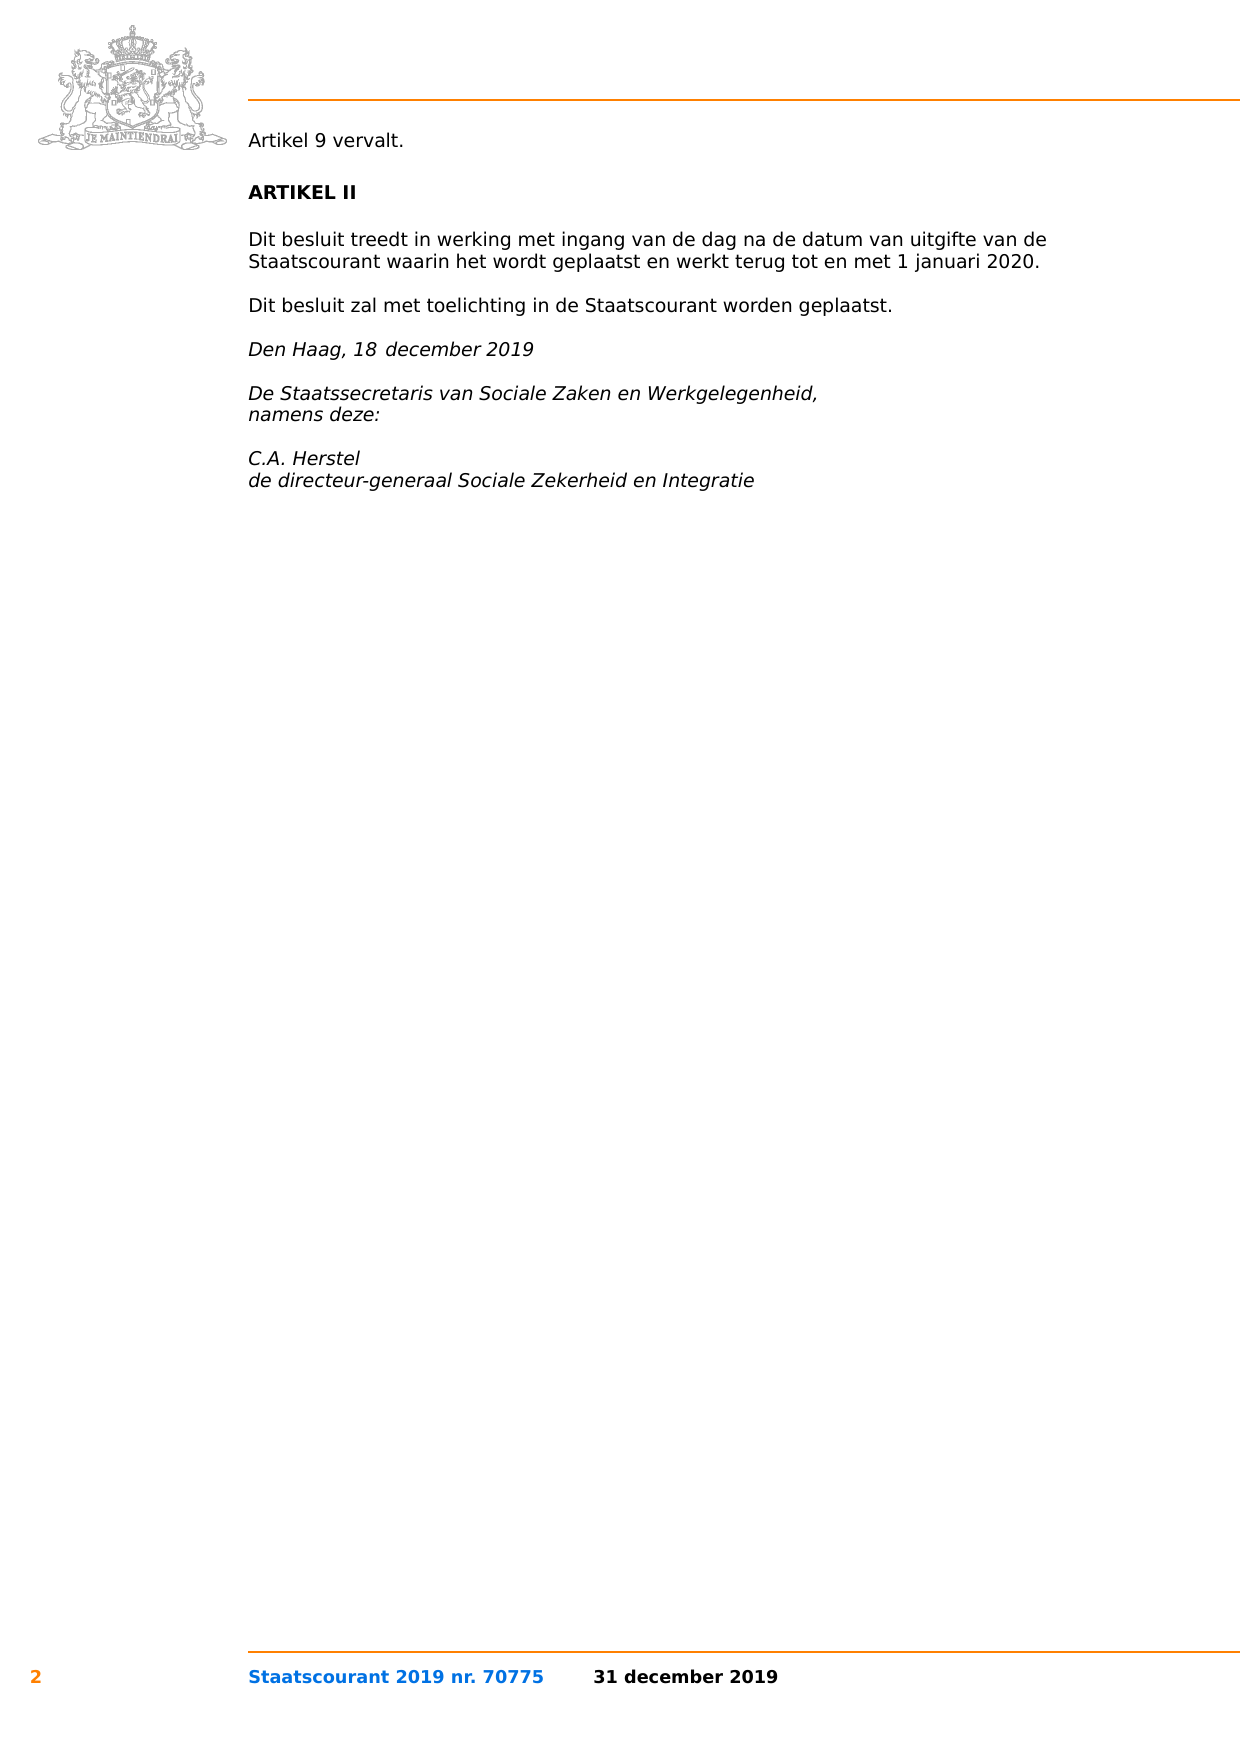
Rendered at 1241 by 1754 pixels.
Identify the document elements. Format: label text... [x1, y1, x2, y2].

text Dit besluit zal met toelichting in de Staatscourant worden geplaatst. [248, 295, 1163, 317]
picture [38, 25, 227, 150]
subtitle ARTIKEL II [248, 182, 1163, 204]
text Den Haag, 18 december 2019 [248, 338, 1163, 361]
text Dit besluit treedt in werking met ingang van de dag na de datum van uitgifte van de Staatscourant waarin het wordt geplaatst en werkt terug tot en met 1 januari 2020. [248, 229, 1163, 273]
text Artikel 9 vervalt. [248, 130, 1163, 152]
text De Staatssecretaris van Sociale Zaken en Werkgelegenheid, namens deze: C.A. Herstel de directeur-generaal Sociale Zekerheid en Integratie [248, 382, 1163, 492]
